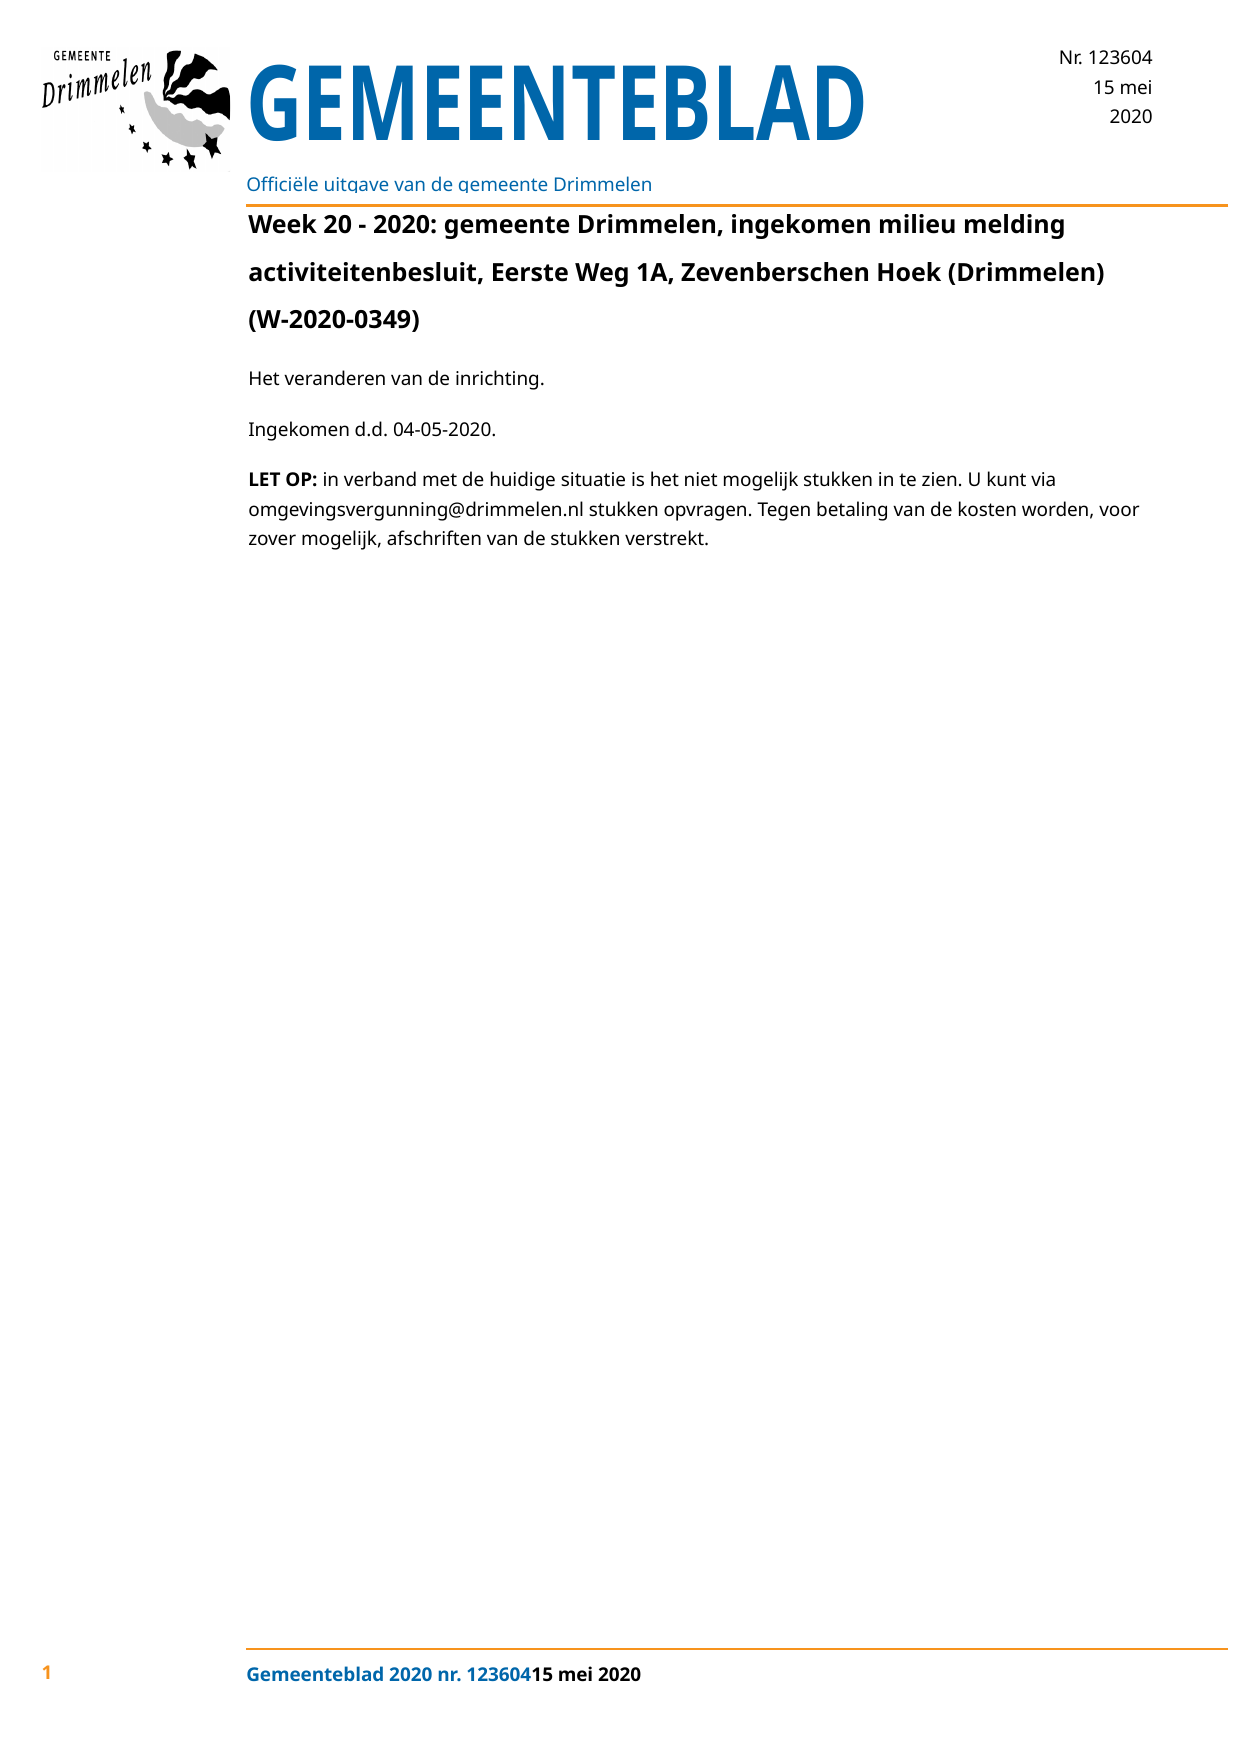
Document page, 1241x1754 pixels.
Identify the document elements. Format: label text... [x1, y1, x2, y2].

text Week 20 - 2020: gemeente Drimmelen, ingekomen milieu melding activiteitenbesluit, Eerste Weg 1A, Zevenberschen Hoek (Drimmelen) (W-2020-0349) [248, 207, 1152, 336]
text Het veranderen van de inrichting. [248, 366, 1152, 391]
text LET OP: in verband met de huidige situatie is het niet mogelijk stukken in te zien. U kunt via omgevingsvergunning@drimmelen.nl stukken opvragen. Tegen betaling van de kosten worden, voor zover mogelijk, afschriften van de stukken verstrekt. [248, 466, 1152, 551]
text Ingekomen d.d. 04-05-2020. [248, 416, 1152, 442]
picture [41, 47, 231, 172]
